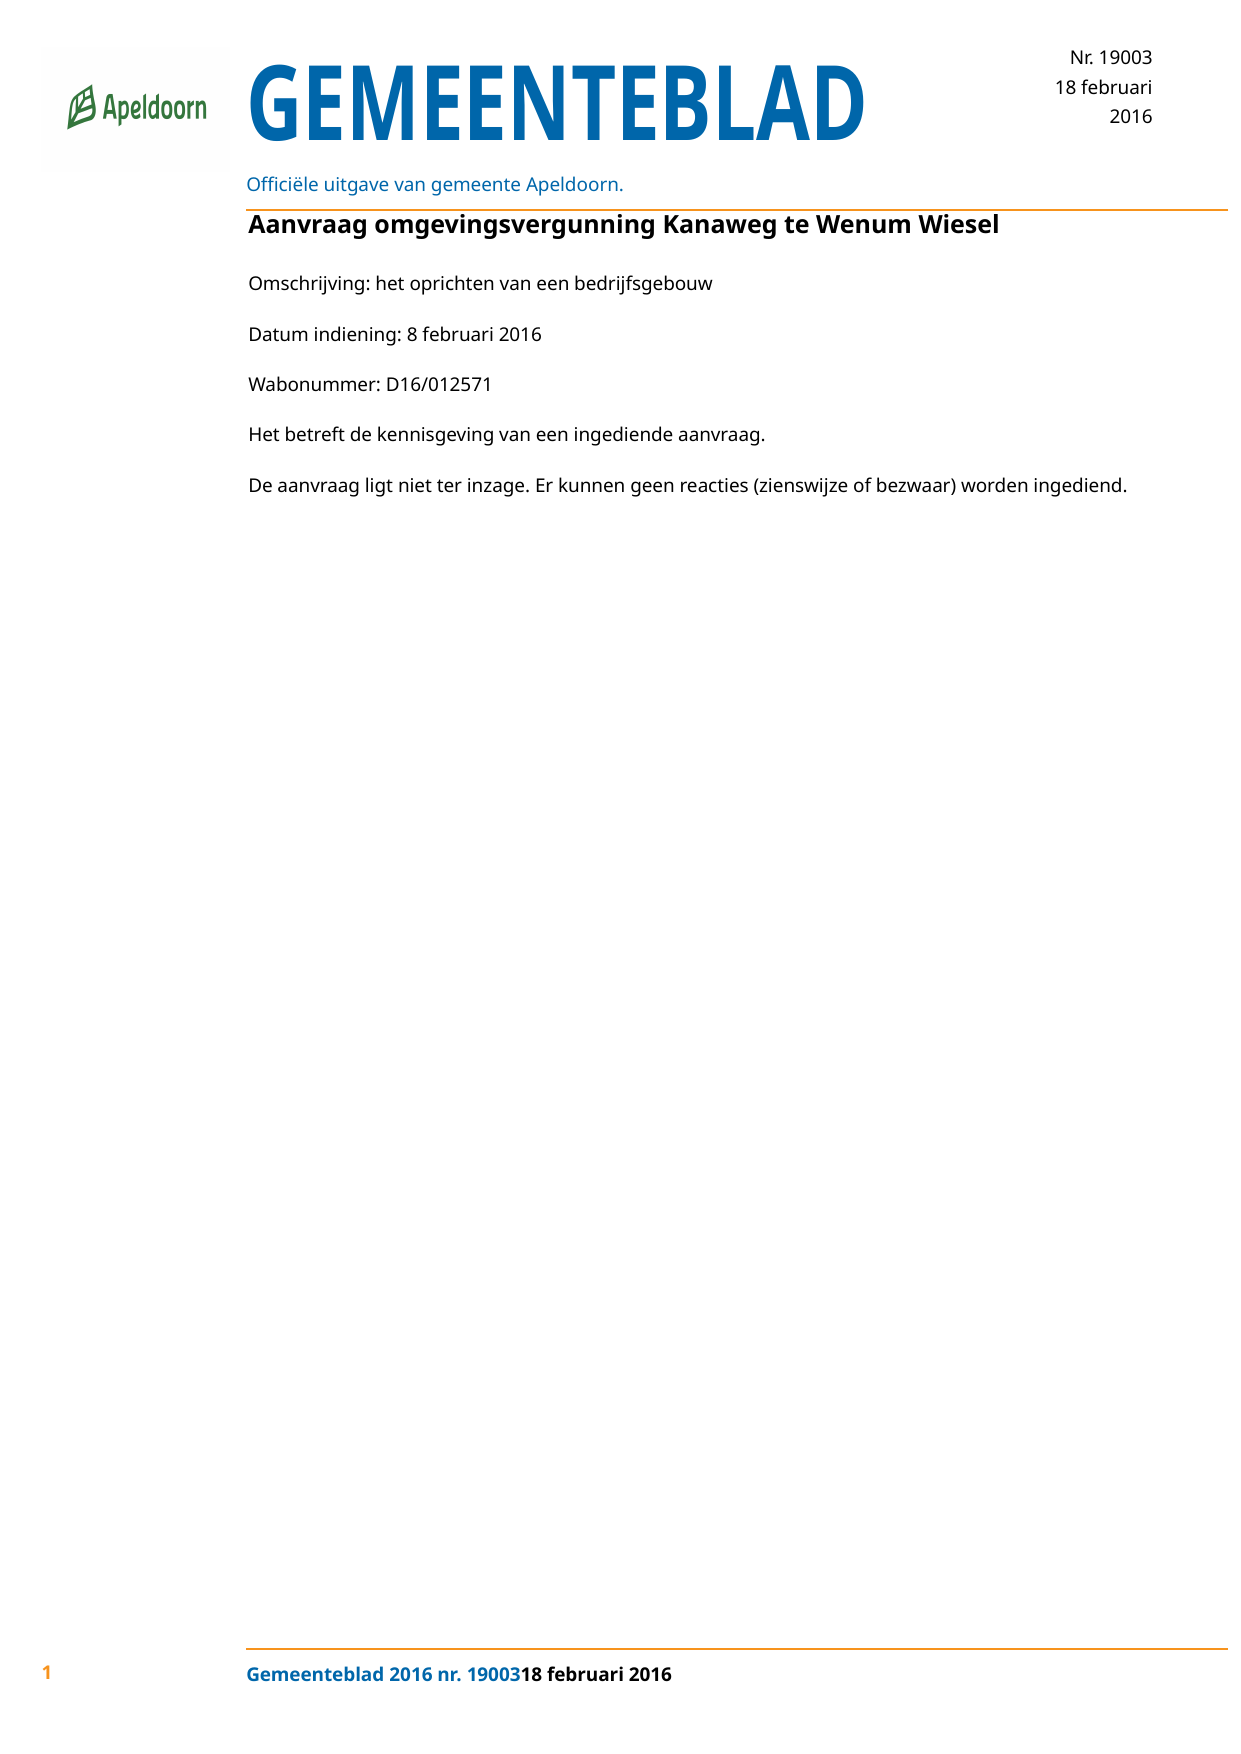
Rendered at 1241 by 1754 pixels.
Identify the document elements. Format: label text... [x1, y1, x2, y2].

text Datum indiening: 8 februari 2016 [248, 321, 1152, 346]
text Aanvraag omgevingsvergunning Kanaweg te Wenum Wiesel [248, 211, 1152, 241]
text Omschrijving: het oprichten van een bedrijfsgebouw [248, 270, 1152, 296]
picture [41, 47, 231, 172]
text Wabonummer: D16/012571 [248, 371, 1152, 397]
text De aanvraag ligt niet ter inzage. Er kunnen geen reacties (zienswijze of bezwaar) worden ingediend. [248, 472, 1152, 498]
text Het betreft de kennisgeving van een ingediende aanvraag. [248, 422, 1152, 447]
